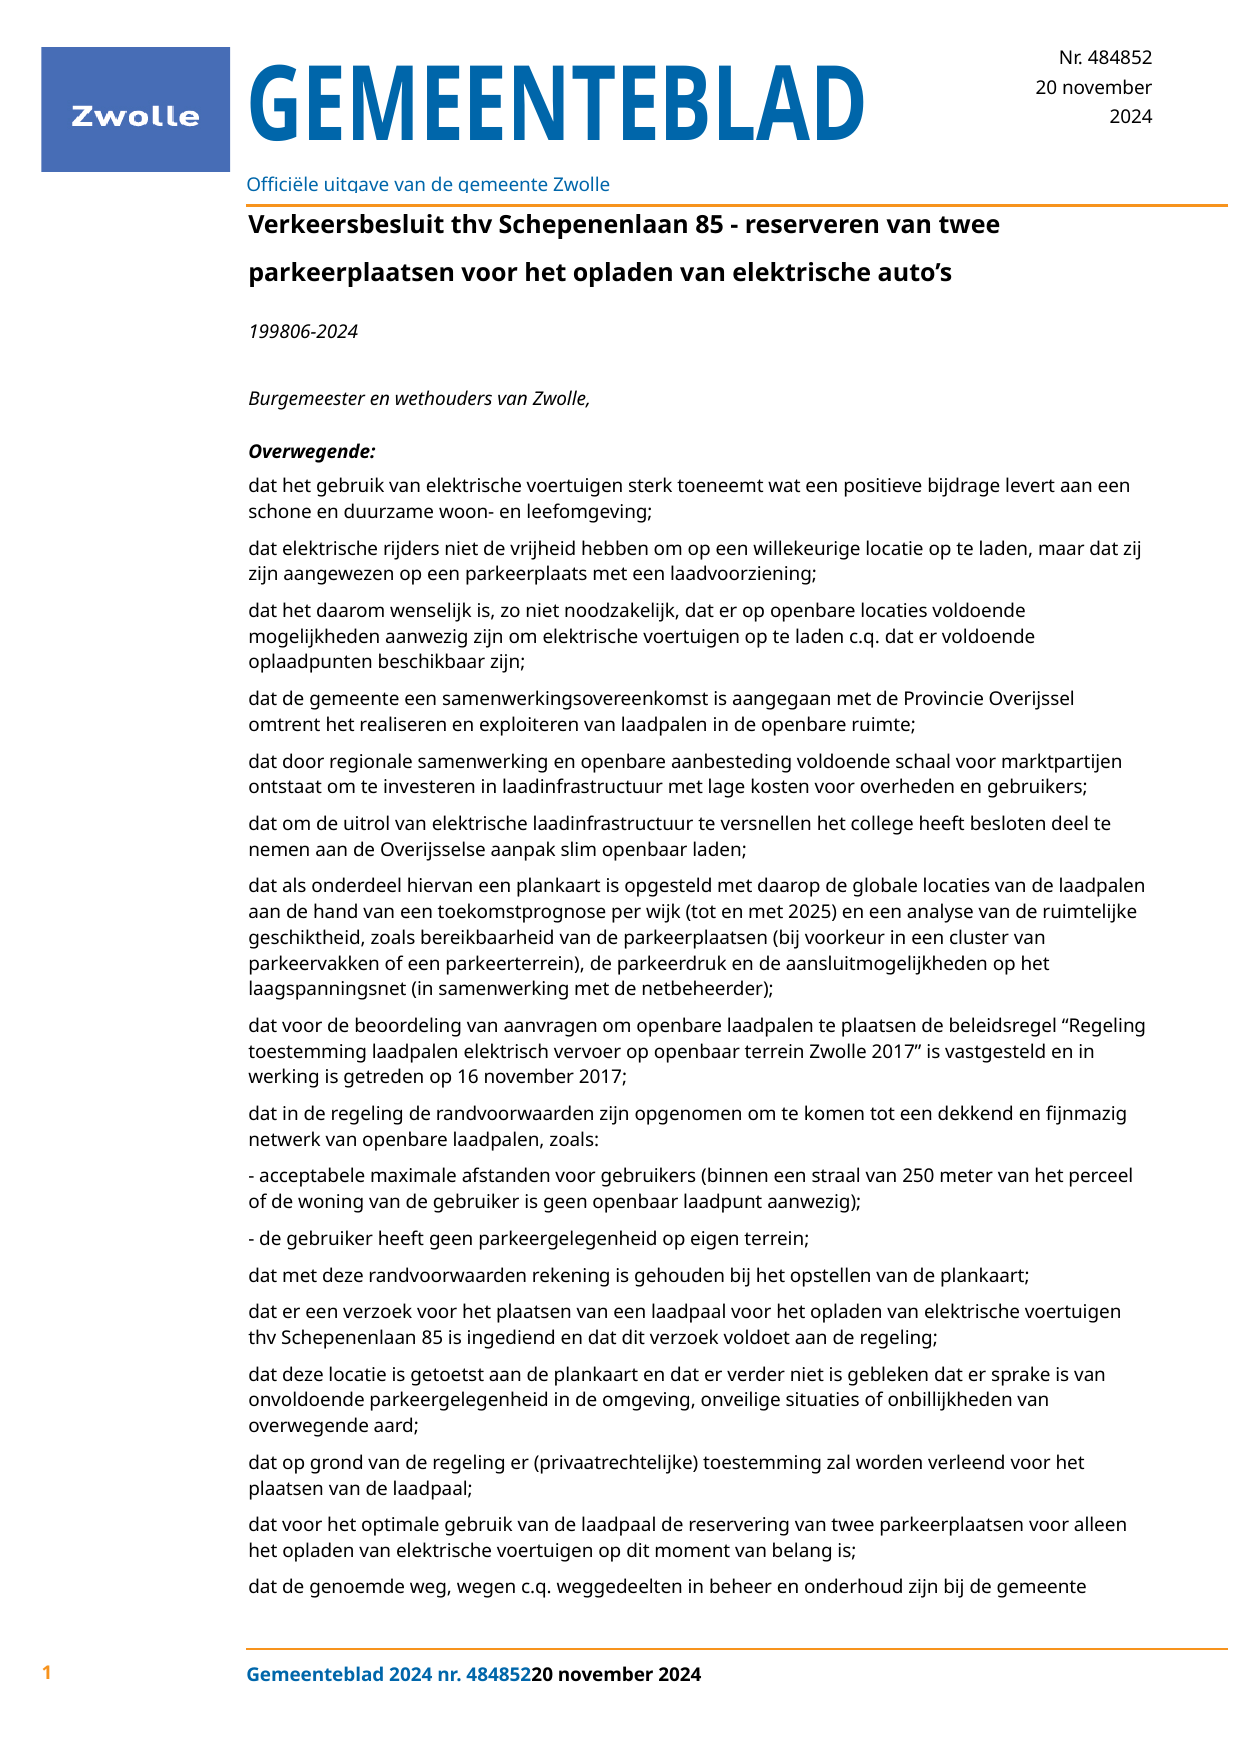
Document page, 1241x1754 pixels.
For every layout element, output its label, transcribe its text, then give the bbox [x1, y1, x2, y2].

text Verkeersbesluit thv Schepenenlaan 85 - reserveren van twee parkeerplaatsen voor het opladen van elektrische auto’s [248, 207, 1152, 288]
text dat op grond van de regeling er (privaatrechtelijke) toestemming zal worden verleend voor het plaatsen van de laadpaal; [248, 1449, 1152, 1500]
text dat het gebruik van elektrische voertuigen sterk toeneemt wat een positieve bijdrage levert aan een schone en duurzame woon- en leefomgeving; [248, 472, 1152, 524]
text - de gebruiker heeft geen parkeergelegenheid op eigen terrein; [248, 1225, 1152, 1251]
text dat er een verzoek voor het plaatsen van een laadpaal voor het opladen van elektrische voertuigen thv Schepenenlaan 85 is ingediend en dat dit verzoek voldoet aan de regeling; [248, 1298, 1152, 1350]
text dat de gemeente een samenwerkingsovereenkomst is aangegaan met de Provincie Overijssel omtrent het realiseren en exploiteren van laadpalen in de openbare ruimte; [248, 685, 1152, 737]
text Overwegende: [248, 438, 1152, 464]
text dat voor het optimale gebruik van de laadpaal de reservering van twee parkeerplaatsen voor alleen het opladen van elektrische voertuigen op dit moment van belang is; [248, 1511, 1152, 1563]
text - acceptabele maximale afstanden voor gebruikers (binnen een straal van 250 meter van het perceel of de woning van de gebruiker is geen openbaar laadpunt aanwezig); [248, 1163, 1152, 1214]
text 199806-2024 [248, 318, 1152, 344]
text dat het daarom wenselijk is, zo niet noodzakelijk, dat er op openbare locaties voldoende mogelijkheden aanwezig zijn om elektrische voertuigen op te laden c.q. dat er voldoende oplaadpunten beschikbaar zijn; [248, 597, 1152, 674]
text dat door regionale samenwerking en openbare aanbesteding voldoende schaal voor marktpartijen ontstaat om te investeren in laadinfrastructuur met lage kosten voor overheden en gebruikers; [248, 748, 1152, 799]
text dat in de regeling de randvoorwaarden zijn opgenomen om te komen tot een dekkend en fijnmazig netwerk van openbare laadpalen, zoals: [248, 1100, 1152, 1152]
picture [41, 47, 231, 172]
text Burgemeester en wethouders van Zwolle, [248, 386, 1152, 411]
text dat de genoemde weg, wegen c.q. weggedeelten in beheer en onderhoud zijn bij de gemeente [248, 1574, 1152, 1599]
text dat elektrische rijders niet de vrijheid hebben om op een willekeurige locatie op te laden, maar dat zij zijn aangewezen op een parkeerplaats met een laadvoorziening; [248, 535, 1152, 586]
text dat met deze randvoorwaarden rekening is gehouden bij het opstellen van de plankaart; [248, 1262, 1152, 1287]
text dat om de uitrol van elektrische laadinfrastructuur te versnellen het college heeft besloten deel te nemen aan de Overijsselse aanpak slim openbaar laden; [248, 810, 1152, 862]
text dat voor de beoordeling van aanvragen om openbare laadpalen te plaatsen de beleidsregel “Regeling toestemming laadpalen elektrisch vervoer op openbaar terrein Zwolle 2017” is vastgesteld en in werking is getreden op 16 november 2017; [248, 1012, 1152, 1089]
text dat als onderdeel hiervan een plankaart is opgesteld met daarop de globale locaties van de laadpalen aan de hand van een toekomstprognose per wijk (tot en met 2025) en een analyse van de ruimtelijke geschiktheid, zoals bereikbaarheid van de parkeerplaatsen (bij voorkeur in een cluster van parkeervakken of een parkeerterrein), de parkeerdruk en de aansluitmogelijkheden op het laagspanningsnet (in samenwerking met de netbeheerder); [248, 873, 1152, 1001]
text dat deze locatie is getoetst aan de plankaart en dat er verder niet is gebleken dat er sprake is van onvoldoende parkeergelegenheid in de omgeving, onveilige situaties of onbillijkheden van overwegende aard; [248, 1361, 1152, 1438]
